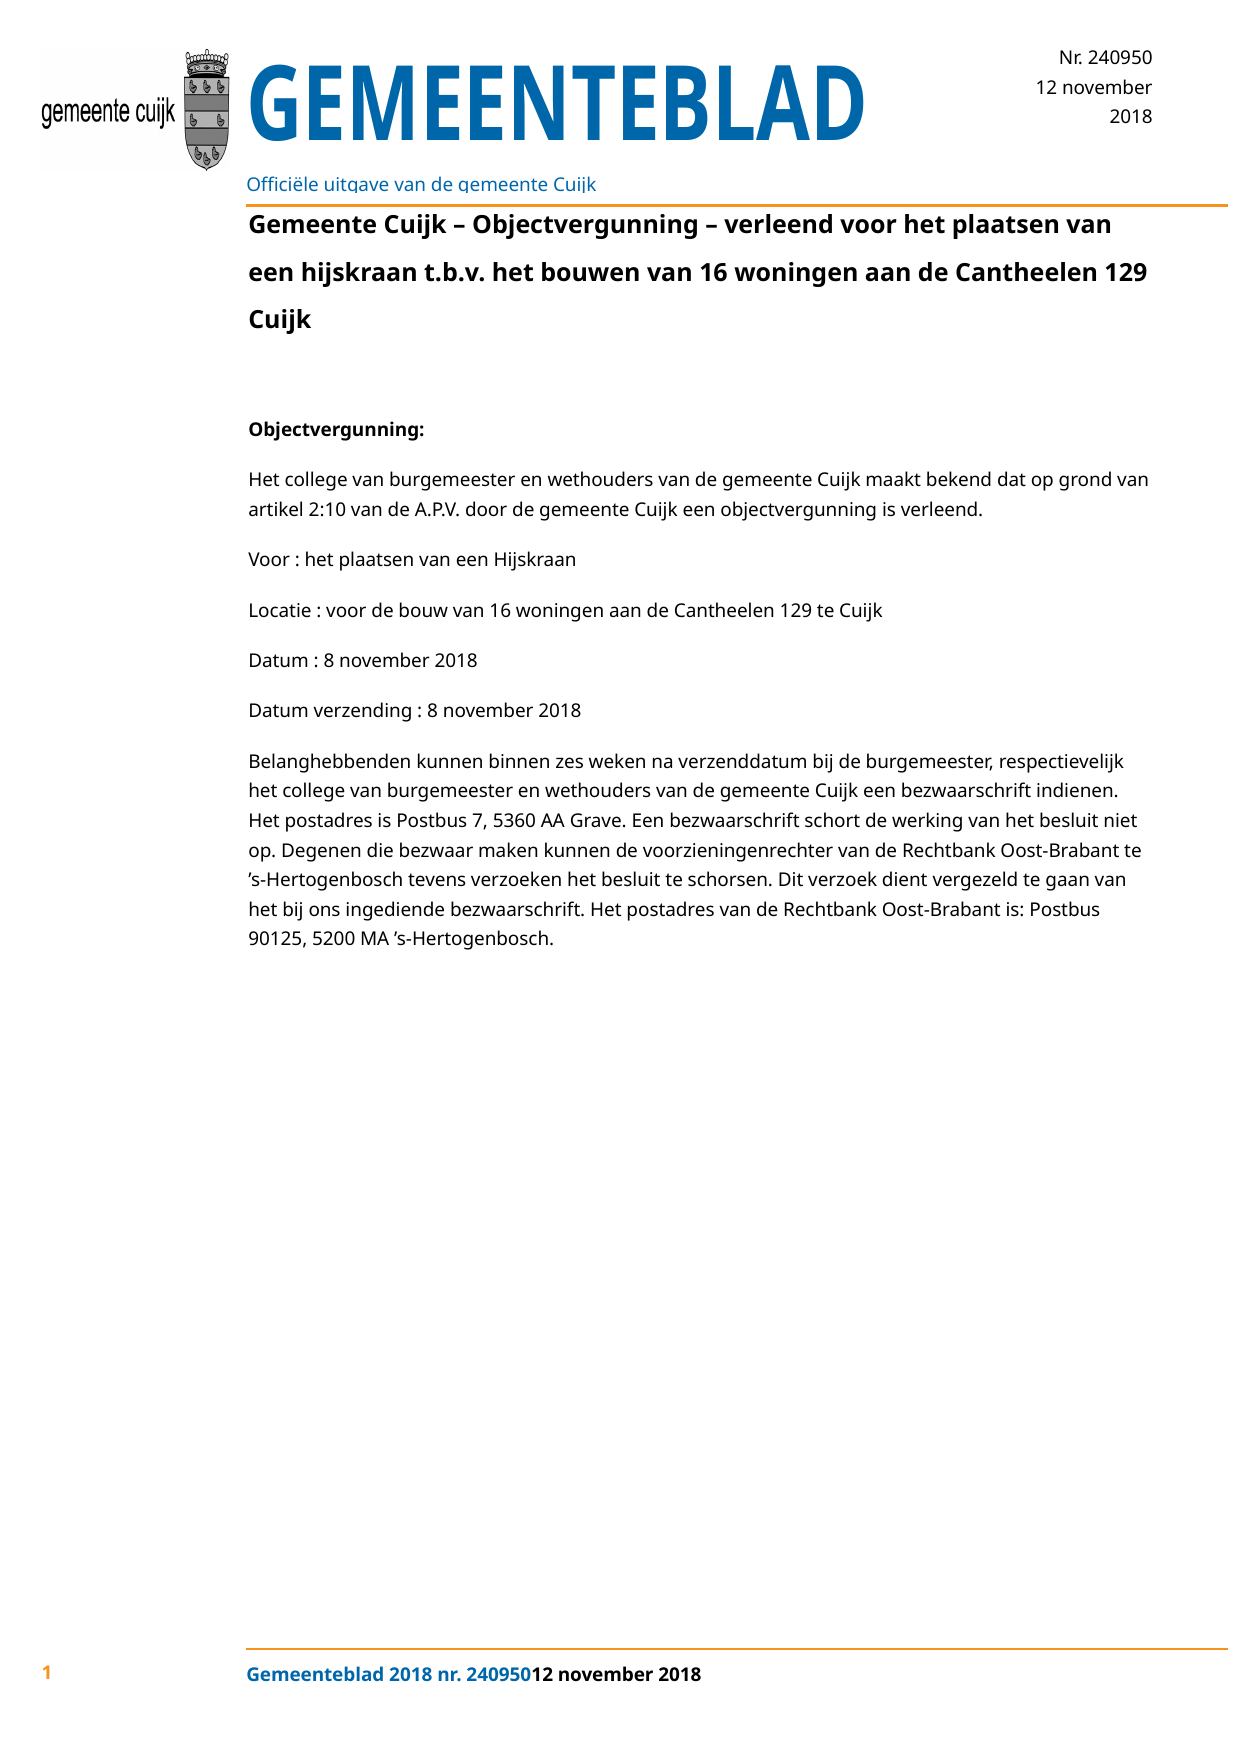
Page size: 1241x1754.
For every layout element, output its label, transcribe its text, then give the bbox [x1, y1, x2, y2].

text Datum : 8 november 2018 [248, 647, 1152, 673]
text Voor : het plaatsen van een Hijskraan [248, 546, 1152, 572]
text Locatie : voor de bouw van 16 woningen aan de Cantheelen 129 te Cuijk [248, 597, 1152, 622]
text Belanghebbenden kunnen binnen zes weken na verzenddatum bij de burgemeester, respectievelijk het college van burgemeester en wethouders van de gemeente Cuijk een bezwaarschrift indienen. Het postadres is Postbus 7, 5360 AA Grave. Een bezwaarschrift schort de werking van het besluit niet op. Degenen die bezwaar maken kunnen de voorzieningenrechter van de Rechtbank Oost-Brabant te ’s-Hertogenbosch tevens verzoeken het besluit te schorsen. Dit verzoek dient vergezeld te gaan van het bij ons ingediende bezwaarschrift. Het postadres van de Rechtbank Oost-Brabant is: Postbus 90125, 5200 MA ’s-Hertogenbosch. [248, 748, 1152, 951]
text Het college van burgemeester en wethouders van de gemeente Cuijk maakt bekend dat op grond van artikel 2:10 van de A.P.V. door de gemeente Cuijk een objectvergunning is verleend. [248, 466, 1152, 522]
text Objectvergunning: [248, 416, 1152, 442]
picture [41, 47, 231, 172]
text Datum verzending : 8 november 2018 [248, 698, 1152, 723]
text Gemeente Cuijk – Objectvergunning – verleend voor het plaatsen van een hijskraan t.b.v. het bouwen van 16 woningen aan de Cantheelen 129 Cuijk [248, 207, 1152, 336]
